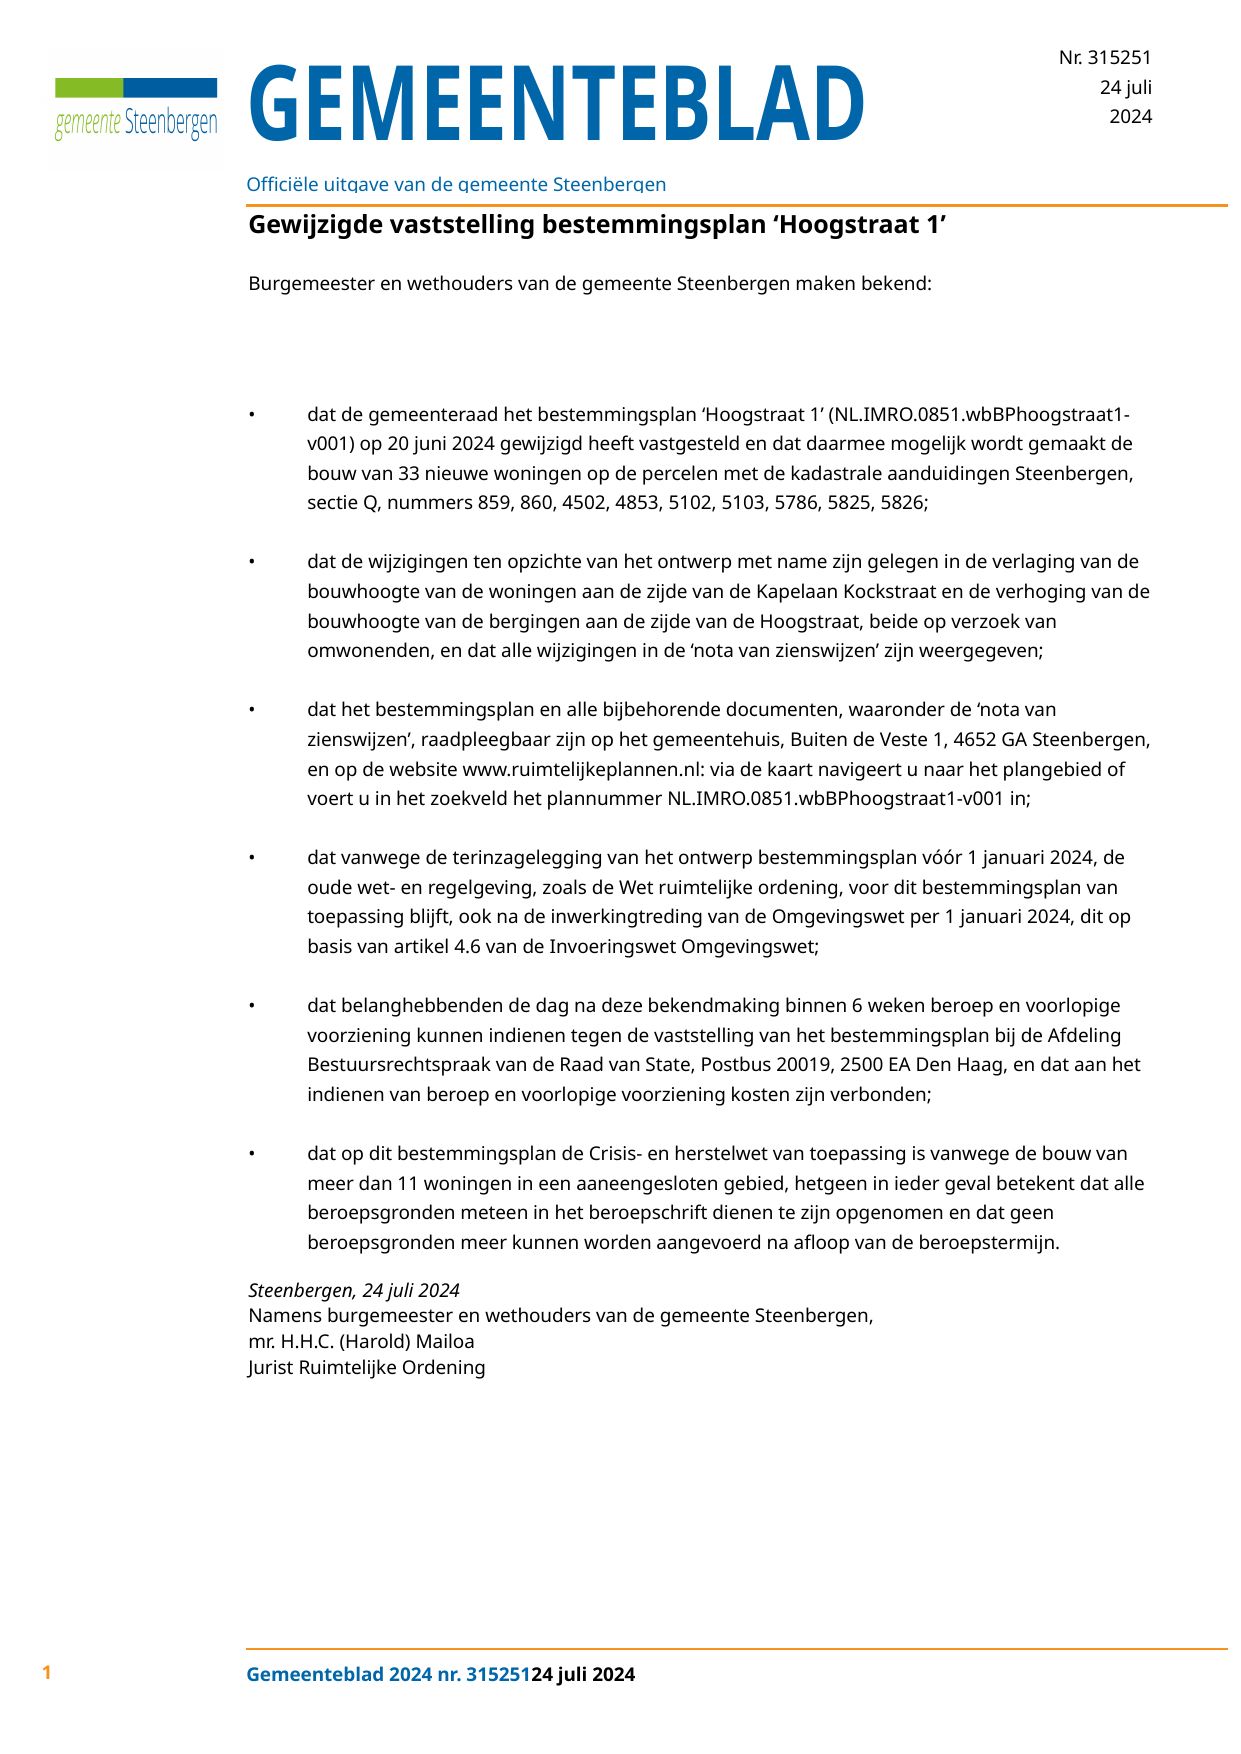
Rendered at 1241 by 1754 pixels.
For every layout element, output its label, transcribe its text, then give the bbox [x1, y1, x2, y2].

list dat het bestemmingsplan en alle bijbehorende documenten, waaronder de ‘nota van zienswijzen’, raadpleegbaar zijn op het gemeentehuis, Buiten de Veste 1, 4652 GA Steenbergen, en op de website www.ruimtelijkeplannen.nl: via de kaart navigeert u naar het plangebied of voert u in het zoekveld het plannummer NL.IMRO.0851.wbBPhoogstraat1-v001 in; [248, 697, 1152, 811]
text Gewijzigde vaststelling bestemmingsplan ‘Hoogstraat 1’ [248, 207, 1152, 241]
picture [41, 47, 231, 172]
list dat vanwege de terinzagelegging van het ontwerp bestemmingsplan vóór 1 januari 2024, de oude wet- en regelgeving, zoals de Wet ruimtelijke ordening, voor dit bestemmingsplan van toepassing blijft, ook na de inwerkingtreding van de Omgevingswet per 1 januari 2024, dit op basis van artikel 4.6 van de Invoeringswet Omgevingswet; [248, 844, 1152, 959]
text Burgemeester en wethouders van de gemeente Steenbergen maken bekend: [248, 270, 1152, 296]
text Jurist Ruimtelijke Ordening [248, 1354, 1152, 1380]
list dat de wijzigingen ten opzichte van het ontwerp met name zijn gelegen in de verlaging van de bouwhoogte van de woningen aan de zijde van de Kapelaan Kockstraat en de verhoging van de bouwhoogte van de bergingen aan de zijde van de Hoogstraat, beide op verzoek van omwonenden, en dat alle wijzigingen in de ‘nota van zienswijzen’ zijn weergegeven; [248, 549, 1152, 663]
list dat op dit bestemmingsplan de Crisis- en herstelwet van toepassing is vanwege de bouw van meer dan 11 woningen in een aaneengesloten gebied, hetgeen in ieder geval betekent dat alle beroepsgronden meteen in het beroepschrift dienen te zijn opgenomen en dat geen beroepsgronden meer kunnen worden aangevoerd na afloop van de beroepstermijn. [248, 1140, 1152, 1255]
list dat belanghebbenden de dag na deze bekendmaking binnen 6 weken beroep en voorlopige voorziening kunnen indienen tegen de vaststelling van het bestemmingsplan bij de Afdeling Bestuursrechtspraak van de Raad van State, Postbus 20019, 2500 EA Den Haag, en dat aan het indienen van beroep en voorlopige voorziening kosten zijn verbonden; [248, 992, 1152, 1107]
text Steenbergen, 24 juli 2024 [248, 1277, 1152, 1303]
list dat de gemeenteraad het bestemmingsplan ‘Hoogstraat 1’ (NL.IMRO.0851.wbBPhoogstraat1-v001) op 20 juni 2024 gewijzigd heeft vastgesteld en dat daarmee mogelijk wordt gemaakt de bouw van 33 nieuwe woningen op de percelen met de kadastrale aanduidingen Steenbergen, sectie Q, nummers 859, 860, 4502, 4853, 5102, 5103, 5786, 5825, 5826; [248, 401, 1152, 515]
text Namens burgemeester en wethouders van de gemeente Steenbergen, [248, 1303, 1152, 1328]
text mr. H.H.C. (Harold) Mailoa [248, 1328, 1152, 1354]
